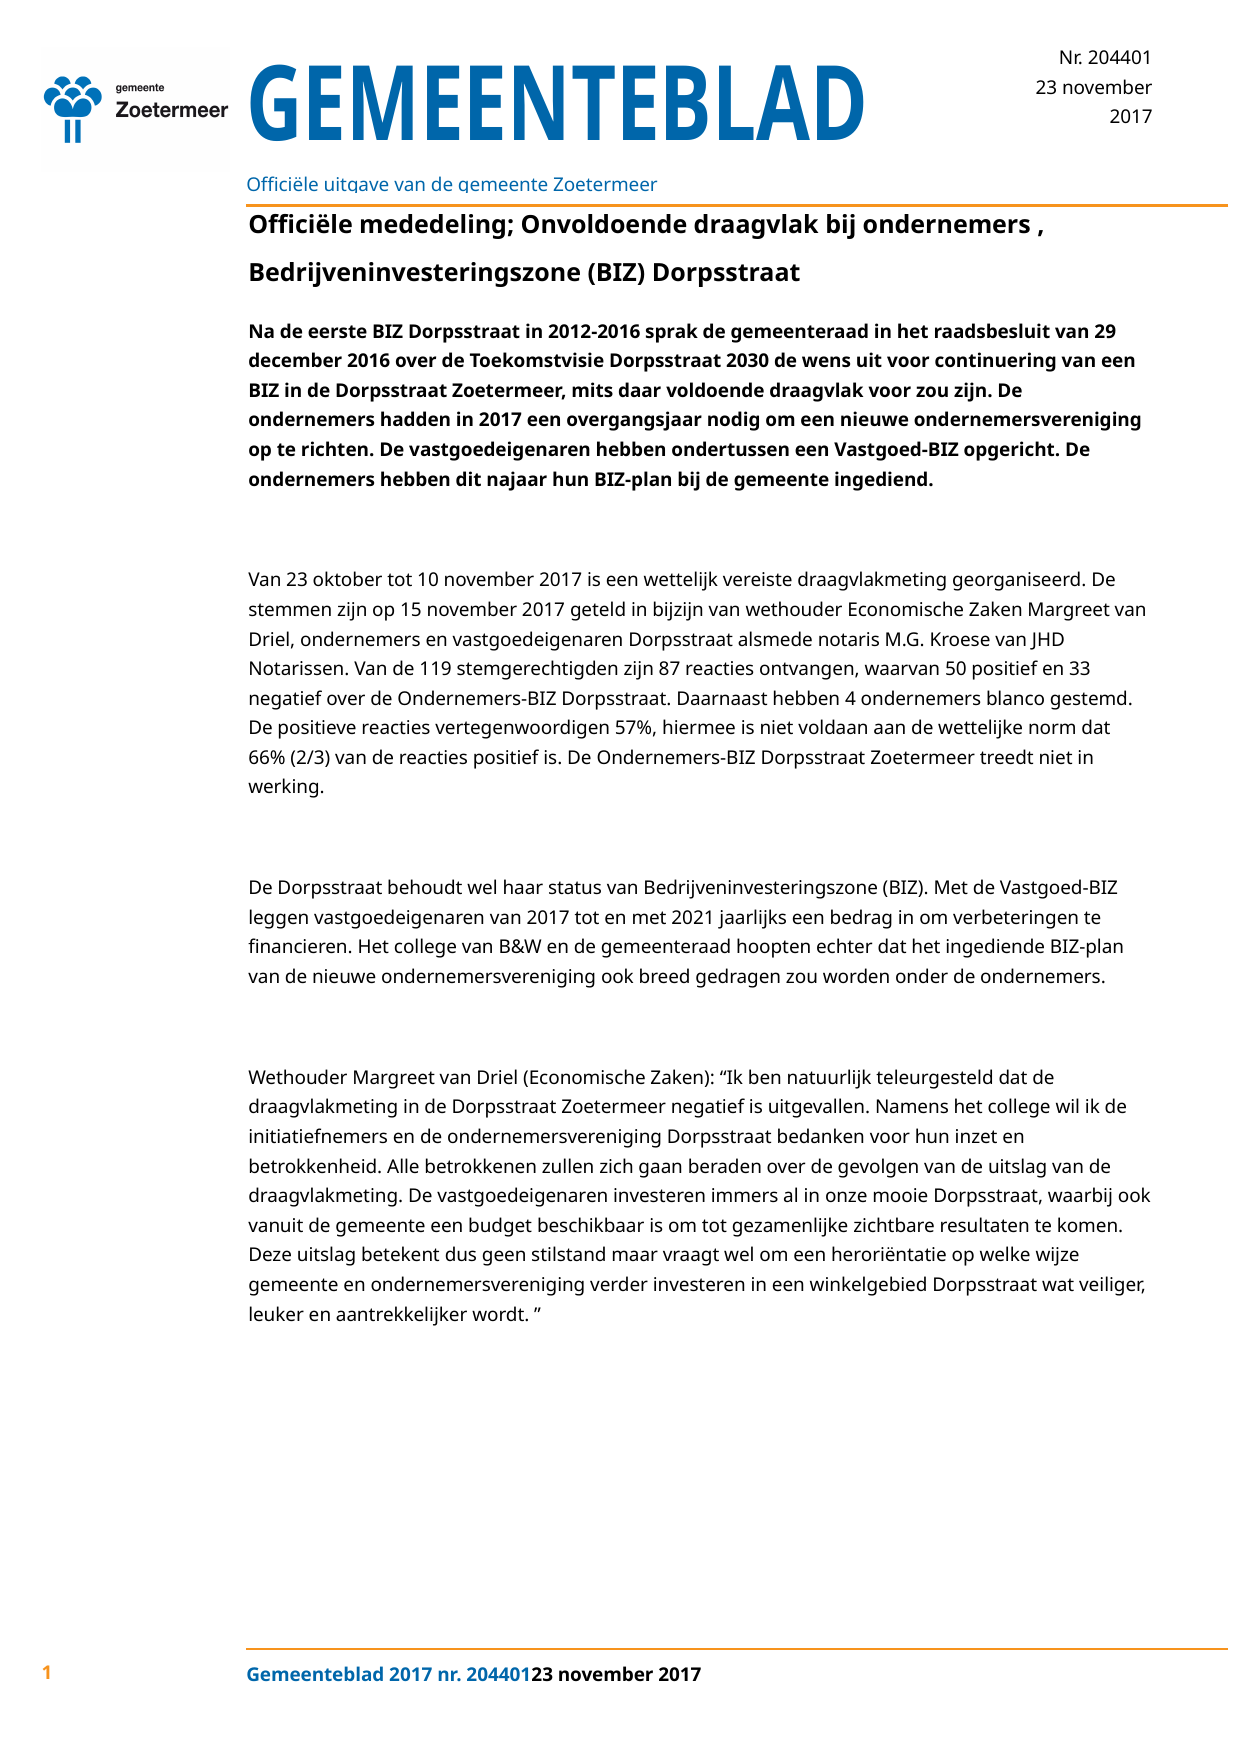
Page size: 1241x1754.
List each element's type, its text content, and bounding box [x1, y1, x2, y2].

text Officiële mededeling; Onvoldoende draagvlak bij ondernemers , Bedrijveninvesteringszone (BIZ) Dorpsstraat [248, 207, 1152, 288]
text Van 23 oktober tot 10 november 2017 is een wettelijk vereiste draagvlakmeting georganiseerd. De stemmen zijn op 15 november 2017 geteld in bijzijn van wethouder Economische Zaken Margreet van Driel, ondernemers en vastgoedeigenaren Dorpsstraat alsmede notaris M.G. Kroese van JHD Notarissen. Van de 119 stemgerechtigden zijn 87 reacties ontvangen, waarvan 50 positief en 33 negatief over de Ondernemers-BIZ Dorpsstraat. Daarnaast hebben 4 ondernemers blanco gestemd. De positieve reacties vertegenwoordigen 57%, hiermee is niet voldaan aan de wettelijke norm dat 66% (2/3) van de reacties positief is. De Ondernemers-BIZ Dorpsstraat Zoetermeer treedt niet in werking. [248, 567, 1152, 799]
picture [41, 47, 231, 172]
text Wethouder Margreet van Driel (Economische Zaken): “Ik ben natuurlijk teleurgesteld dat de draagvlakmeting in de Dorpsstraat Zoetermeer negatief is uitgevallen. Namens het college wil ik de initiatiefnemers en de ondernemersvereniging Dorpsstraat bedanken voor hun inzet en betrokkenheid. Alle betrokkenen zullen zich gaan beraden over de gevolgen van de uitslag van de draagvlakmeting. De vastgoedeigenaren investeren immers al in onze mooie Dorpsstraat, waarbij ook vanuit de gemeente een budget beschikbaar is om tot gezamenlijke zichtbare resultaten te komen. Deze uitslag betekent dus geen stilstand maar vraagt wel om een heroriëntatie op welke wijze gemeente en ondernemersvereniging verder investeren in een winkelgebied Dorpsstraat wat veiliger, leuker en aantrekkelijker wordt. ” [248, 1064, 1152, 1327]
text Na de eerste BIZ Dorpsstraat in 2012-2016 sprak de gemeenteraad in het raadsbesluit van 29 december 2016 over de Toekomstvisie Dorpsstraat 2030 de wens uit voor continuering van een BIZ in de Dorpsstraat Zoetermeer, mits daar voldoende draagvlak voor zou zijn. De ondernemers hadden in 2017 een overgangsjaar nodig om een nieuwe ondernemersvereniging op te richten. De vastgoedeigenaren hebben ondertussen een Vastgoed-BIZ opgericht. De ondernemers hebben dit najaar hun BIZ-plan bij de gemeente ingediend. [248, 318, 1152, 492]
text De Dorpsstraat behoudt wel haar status van Bedrijveninvesteringszone (BIZ). Met de Vastgoed-BIZ leggen vastgoedeigenaren van 2017 tot en met 2021 jaarlijks een bedrag in om verbeteringen te financieren. Het college van B&W en de gemeenteraad hoopten echter dat het ingediende BIZ-plan van de nieuwe ondernemersvereniging ook breed gedragen zou worden onder de ondernemers. [248, 874, 1152, 989]
